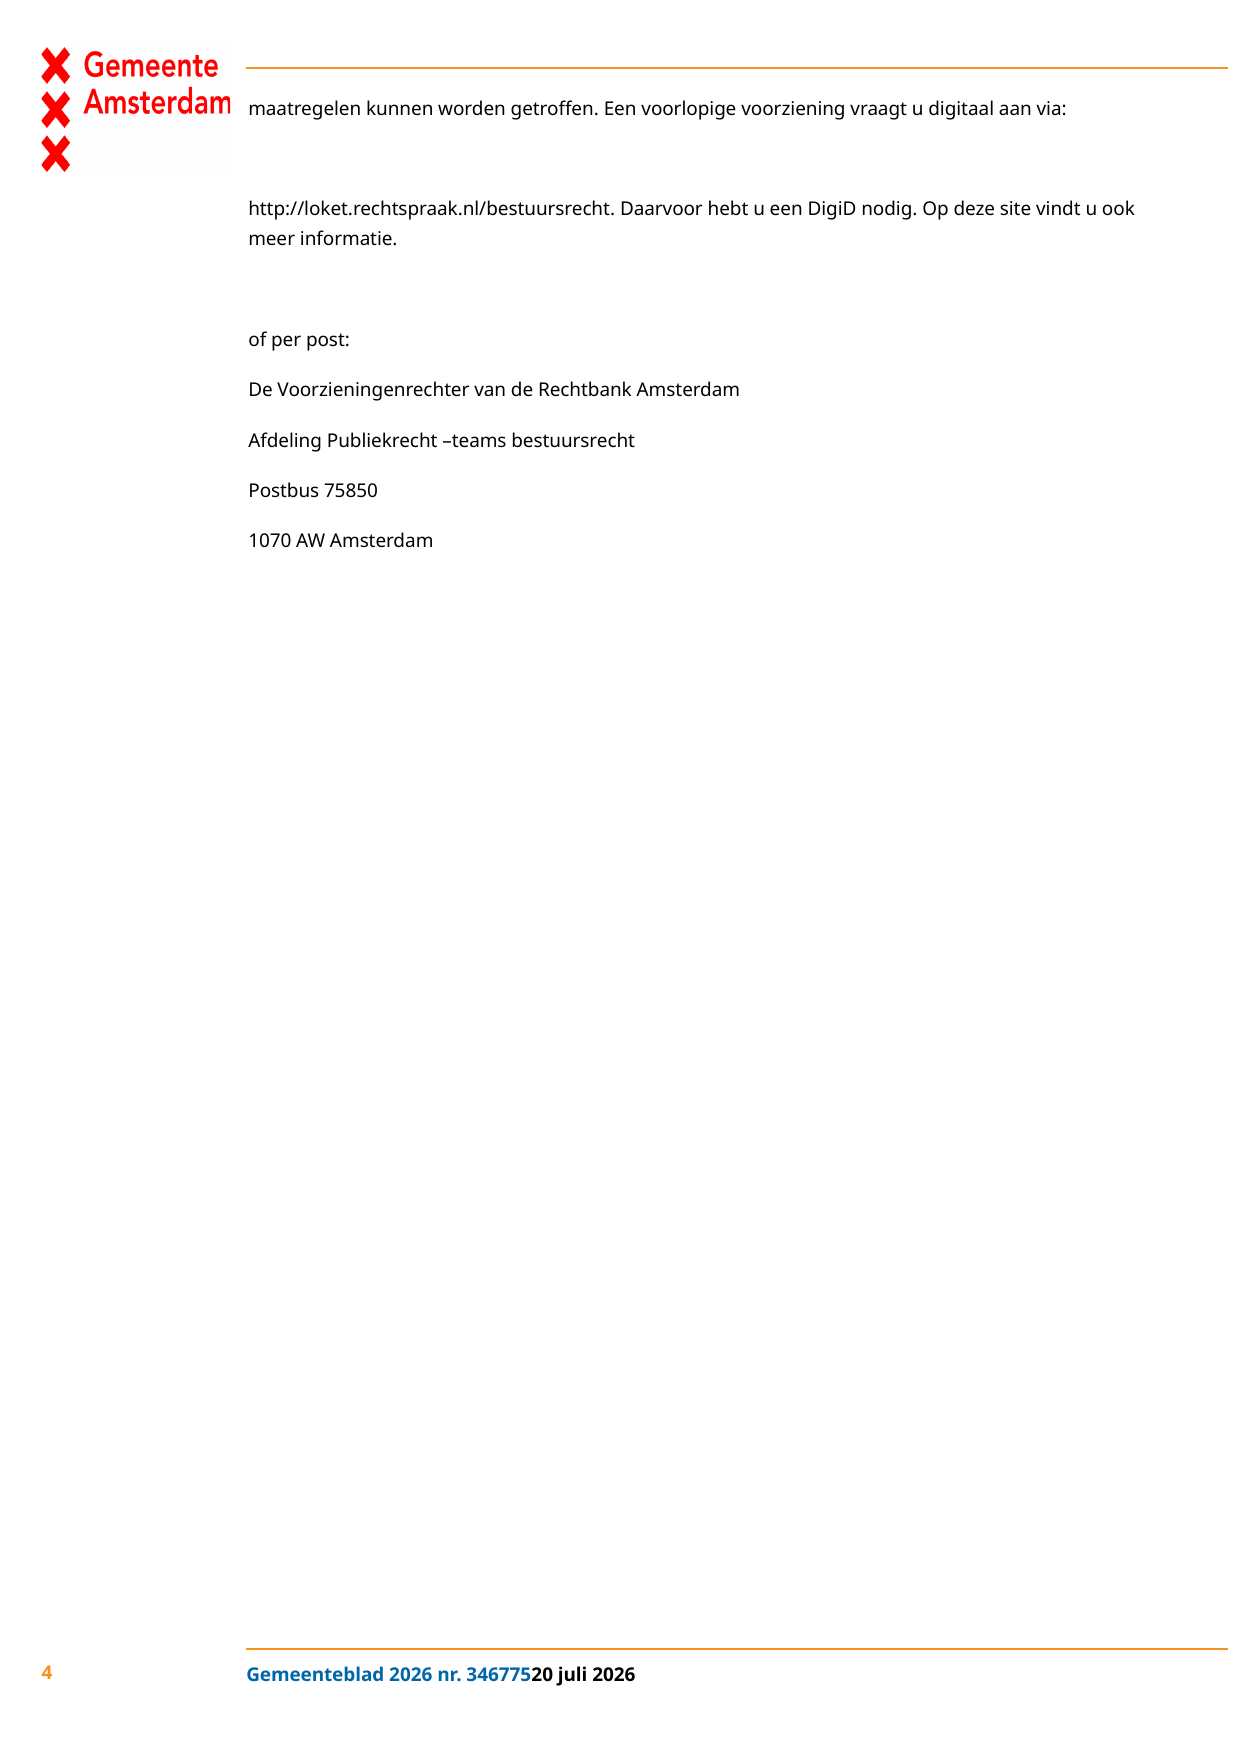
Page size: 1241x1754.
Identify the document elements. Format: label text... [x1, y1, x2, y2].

text Postbus 75850 [248, 477, 1152, 503]
text http://loket.rechtspraak.nl/bestuursrecht. Daarvoor hebt u een DigiD nodig. Op deze site vindt u ook meer informatie. [248, 196, 1152, 251]
text Afdeling Publiekrecht –teams bestuursrecht [248, 427, 1152, 453]
text maatregelen kunnen worden getroffen. Een voorlopige voorziening vraagt u digitaal aan via: [248, 95, 1152, 121]
text 1070 AW Amsterdam [248, 528, 1152, 553]
text De Voorzieningenrechter van de Rechtbank Amsterdam [248, 376, 1152, 402]
picture [41, 47, 231, 172]
text of per post: [248, 326, 1152, 352]
